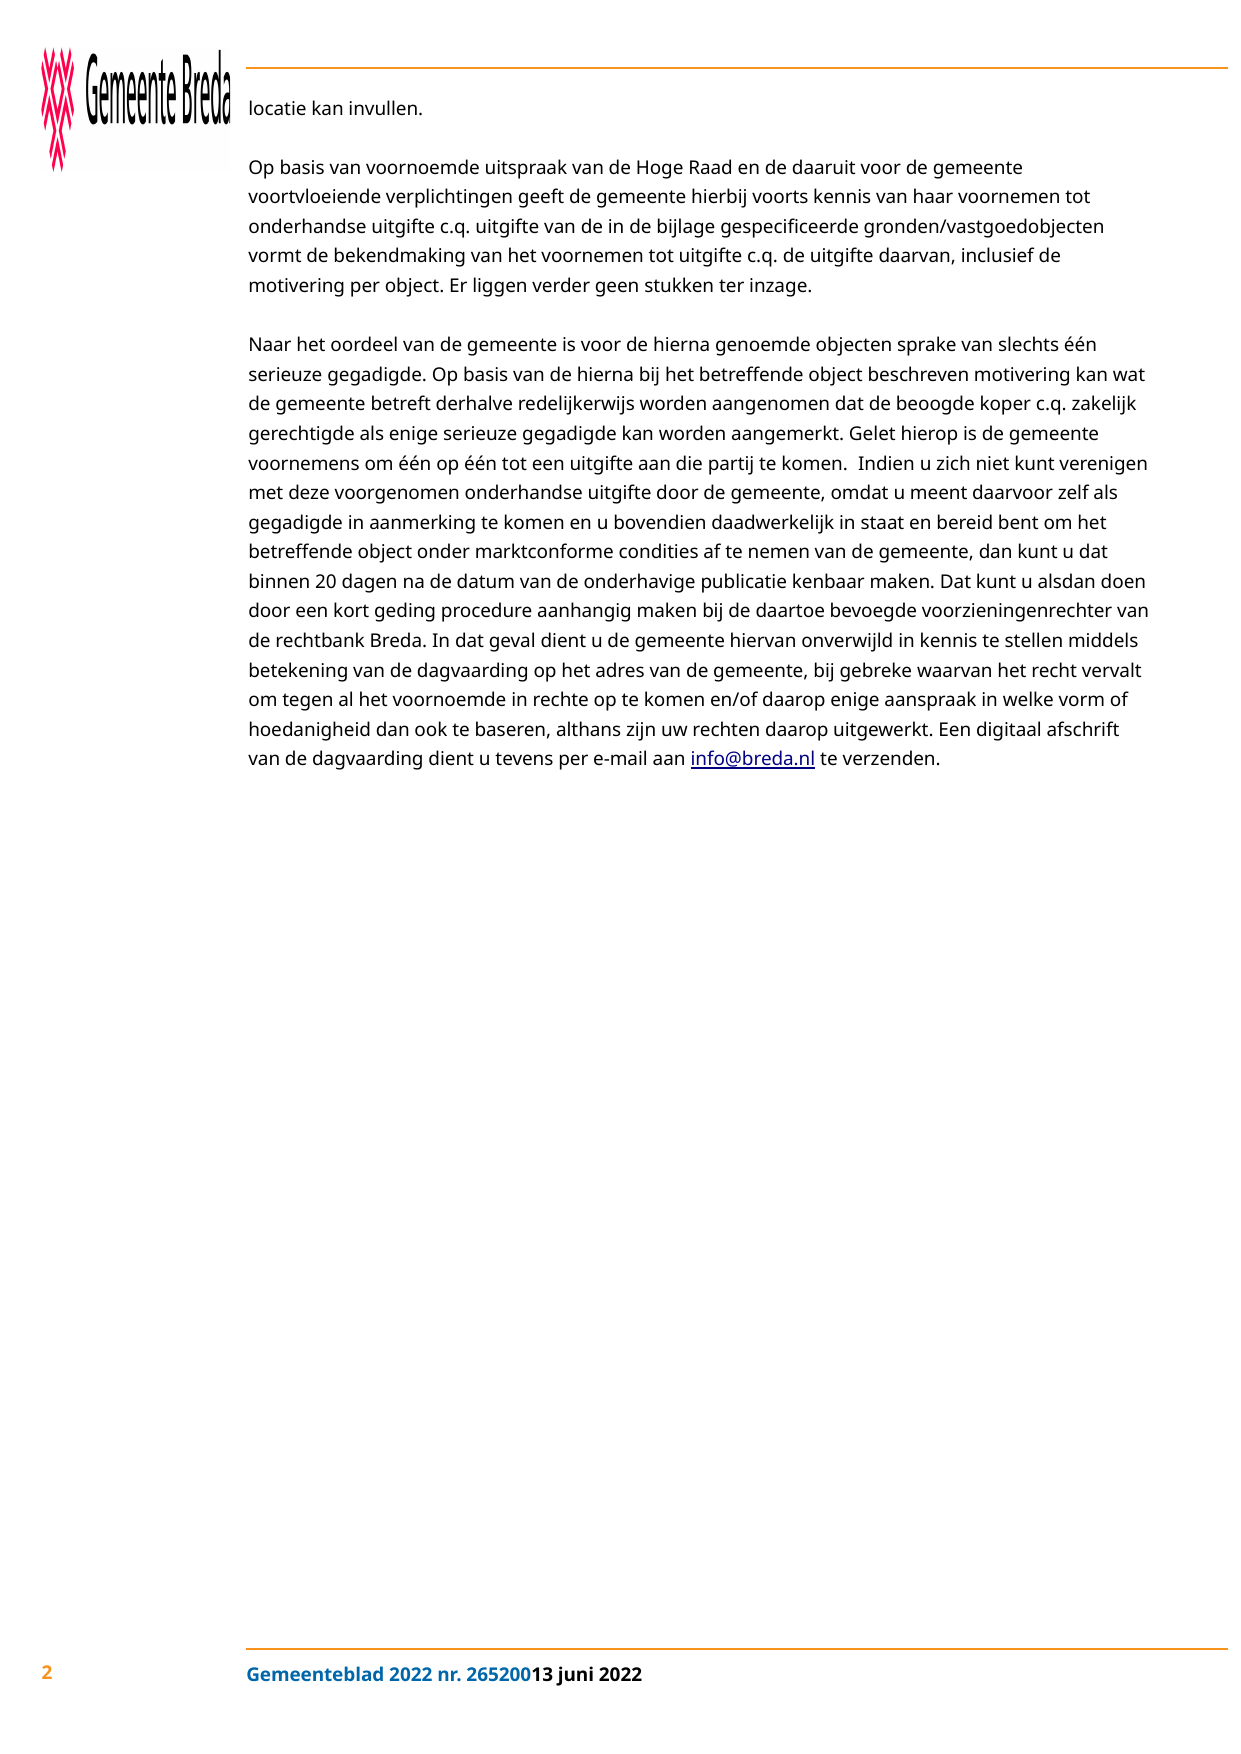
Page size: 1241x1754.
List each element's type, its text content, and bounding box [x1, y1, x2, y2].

text locatie kan invullen. [248, 95, 1152, 121]
text Op basis van voornoemde uitspraak van de Hoge Raad en de daaruit voor de gemeente voortvloeiende verplichtingen geeft de gemeente hierbij voorts kennis van haar voornemen tot onderhandse uitgifte c.q. uitgifte van de in de bijlage gespecificeerde gronden/vastgoedobjecten vormt de bekendmaking van het voornemen tot uitgifte c.q. de uitgifte daarvan, inclusief de motivering per object. Er liggen verder geen stukken ter inzage. [248, 154, 1152, 298]
picture [41, 47, 231, 172]
text Naar het oordeel van de gemeente is voor de hierna genoemde objecten sprake van slechts één serieuze gegadigde. Op basis van de hierna bij het betreffende object beschreven motivering kan wat de gemeente betreft derhalve redelijkerwijs worden aangenomen dat de beoogde koper c.q. zakelijk gerechtigde als enige serieuze gegadigde kan worden aangemerkt. Gelet hierop is de gemeente voornemens om één op één tot een uitgifte aan die partij te komen. Indien u zich niet kunt verenigen met deze voorgenomen onderhandse uitgifte door de gemeente, omdat u meent daarvoor zelf als gegadigde in aanmerking te komen en u bovendien daadwerkelijk in staat en bereid bent om het betreffende object onder marktconforme condities af te nemen van de gemeente, dan kunt u dat binnen 20 dagen na de datum van de onderhavige publicatie kenbaar maken. Dat kunt u alsdan doen door een kort geding procedure aanhangig maken bij de daartoe bevoegde voorzieningenrechter van de rechtbank Breda. In dat geval dient u de gemeente hiervan onverwijld in kennis te stellen middels betekening van de dagvaarding op het adres van de gemeente, bij gebreke waarvan het recht vervalt om tegen al het voornoemde in rechte op te komen en/of daarop enige aanspraak in welke vorm of hoedanigheid dan ook te baseren, althans zijn uw rechten daarop uitgewerkt. Een digitaal afschrift van de dagvaarding dient u tevens per e-mail aan info@breda.nl te verzenden. [248, 331, 1152, 771]
